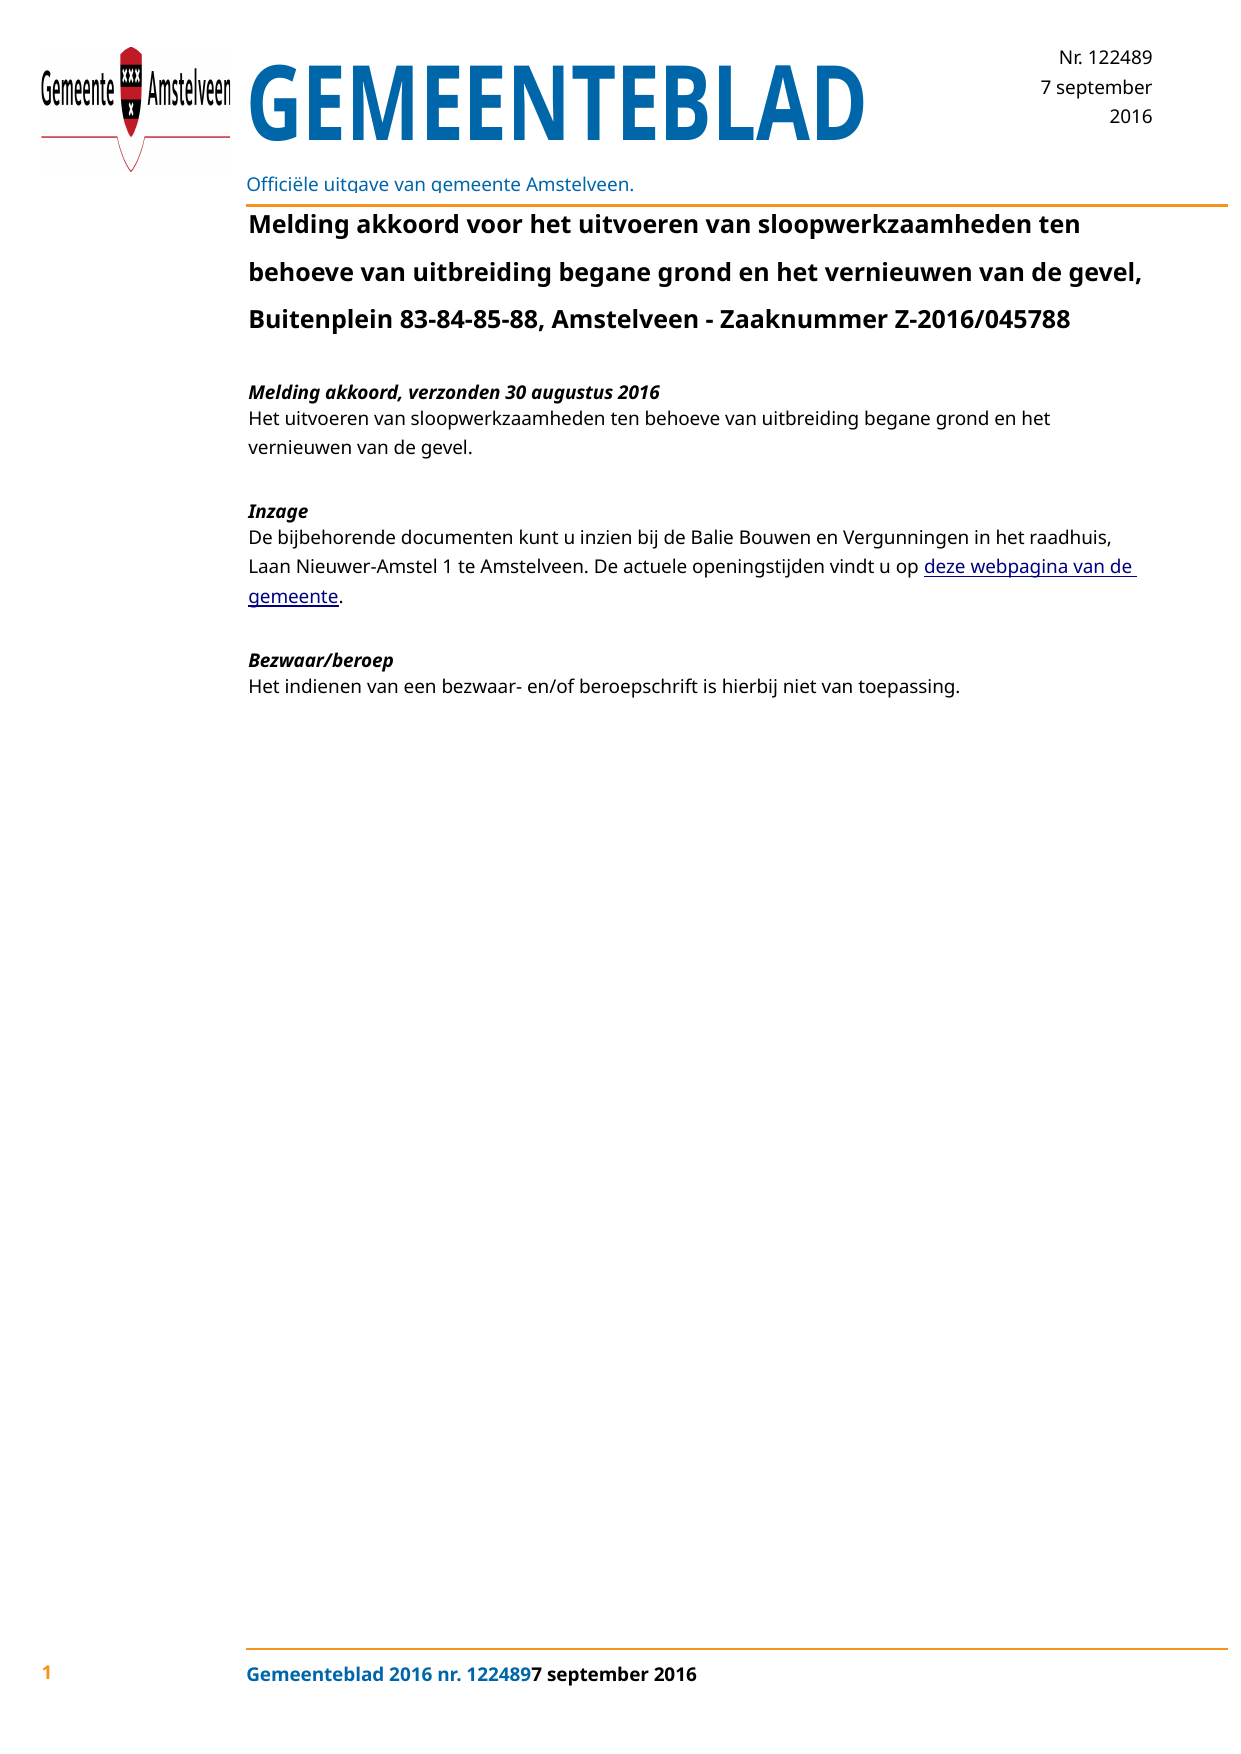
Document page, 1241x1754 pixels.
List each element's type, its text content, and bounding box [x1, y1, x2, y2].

text De bijbehorende documenten kunt u inzien bij de Balie Bouwen en Vergunningen in het raadhuis, Laan Nieuwer-Amstel 1 te Amstelveen. De actuele openingstijden vindt u op deze webpagina van de gemeente. [248, 524, 1152, 609]
text Bezwaar/beroep [248, 647, 1152, 673]
text Het uitvoeren van sloopwerkzaamheden ten behoeve van uitbreiding begane grond en het vernieuwen van de gevel. [248, 405, 1152, 460]
text Melding akkoord voor het uitvoeren van sloopwerkzaamheden ten behoeve van uitbreiding begane grond en het vernieuwen van de gevel, Buitenplein 83-84-85-88, Amstelveen - Zaaknummer Z-2016/045788 [248, 207, 1152, 336]
picture [41, 47, 231, 172]
text Melding akkoord, verzonden 30 augustus 2016 [248, 379, 1152, 405]
text Inzage [248, 498, 1152, 524]
text Het indienen van een bezwaar- en/of beroepschrift is hierbij niet van toepassing. [248, 673, 1152, 699]
